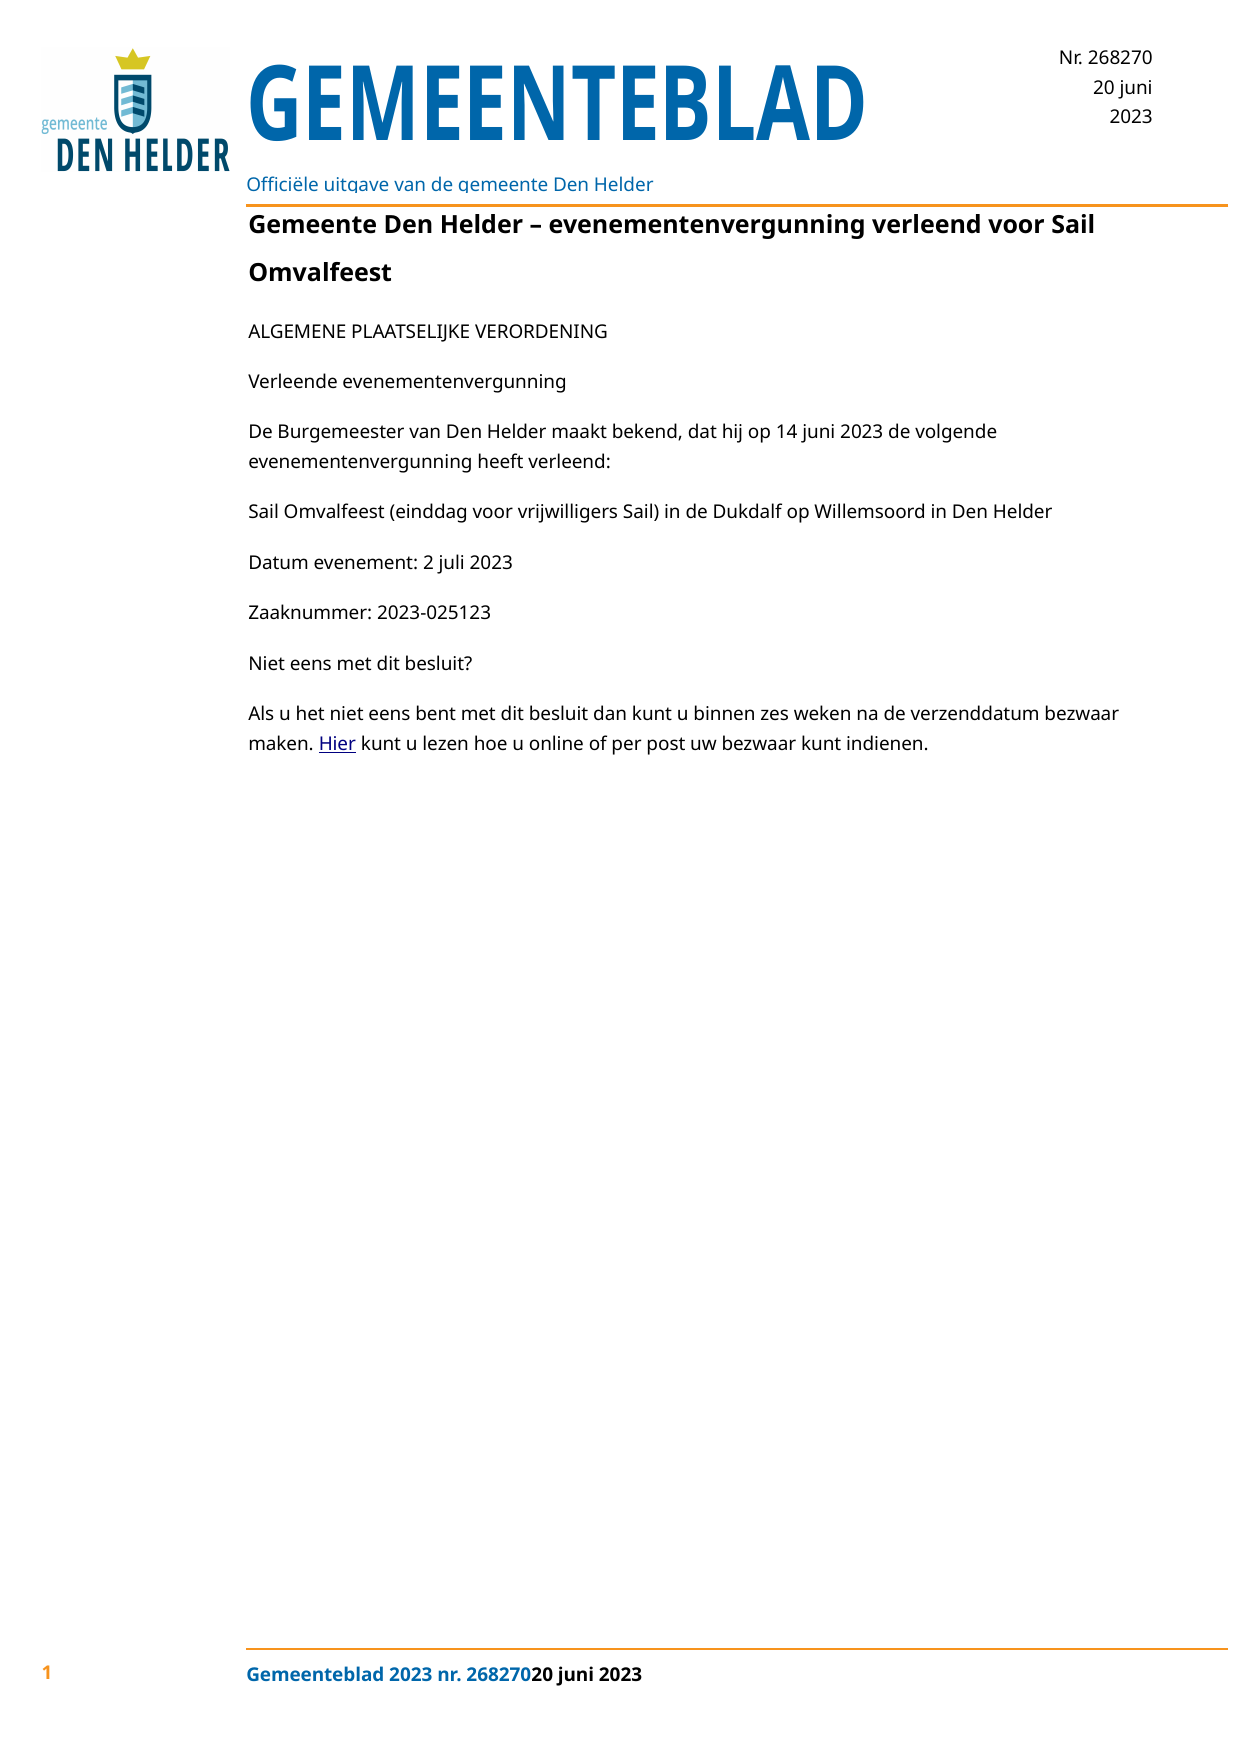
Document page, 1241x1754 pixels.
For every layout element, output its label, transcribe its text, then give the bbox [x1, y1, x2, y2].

text Gemeente Den Helder – evenementenvergunning verleend voor Sail Omvalfeest [248, 207, 1152, 288]
text ALGEMENE PLAATSELIJKE VERORDENING [248, 318, 1152, 344]
text Als u het niet eens bent met dit besluit dan kunt u binnen zes weken na de verzenddatum bezwaar maken. Hier kunt u lezen hoe u online of per post uw bezwaar kunt indienen. [248, 700, 1152, 756]
text Niet eens met dit besluit? [248, 650, 1152, 676]
picture [100, 154, 106, 172]
text Datum evenement: 2 juli 2023 [248, 549, 1152, 575]
text Sail Omvalfeest (einddag voor vrijwilligers Sail) in de Dukdalf op Willemsoord in Den Helder [248, 499, 1152, 524]
text Verleende evenementenvergunning [248, 368, 1152, 394]
picture [182, 144, 187, 165]
text De Burgemeester van Den Helder maakt bekend, dat hij op 14 juni 2023 de volgende evenementenvergunning heeft verleend: [248, 419, 1152, 474]
picture [63, 144, 68, 165]
text Zaaknummer: 2023-025123 [248, 599, 1152, 625]
picture [130, 157, 135, 172]
picture [220, 160, 224, 172]
picture [41, 47, 231, 172]
